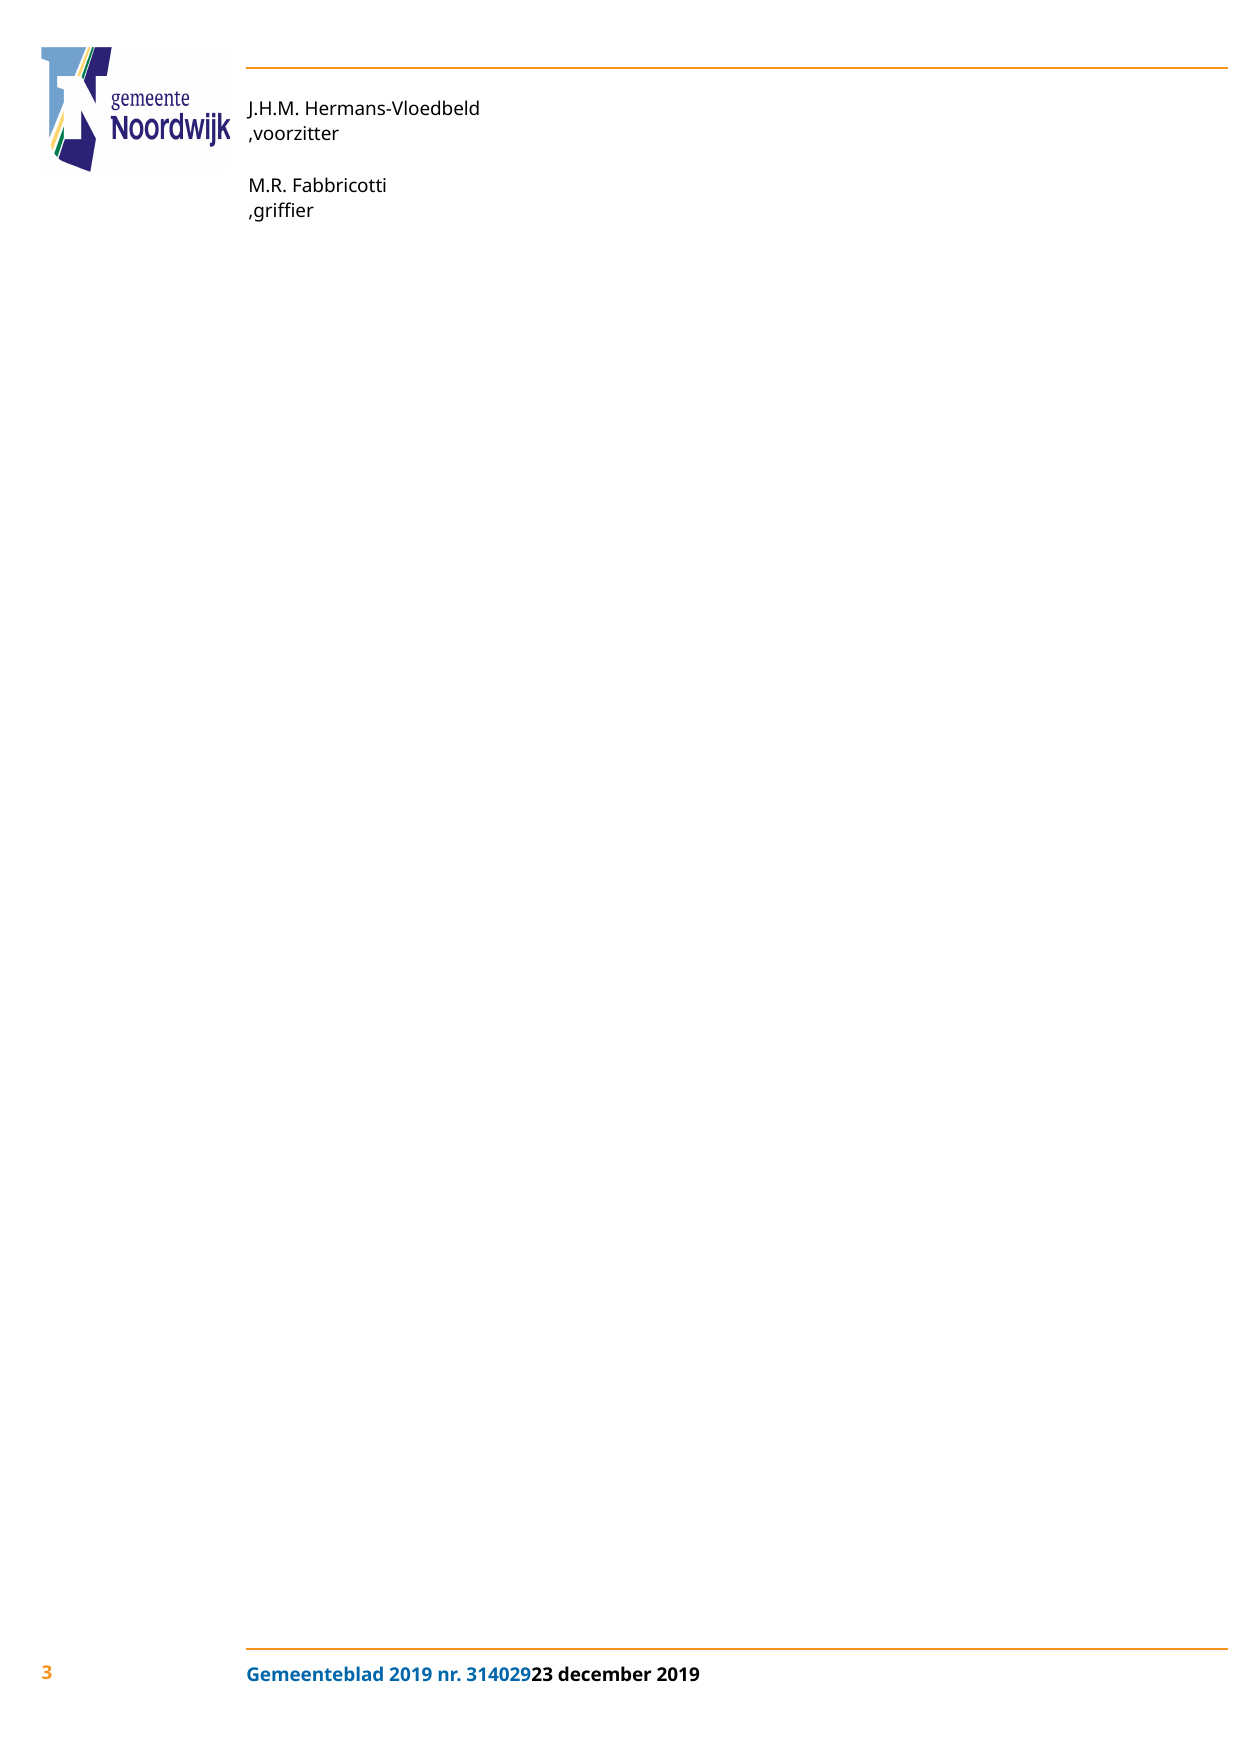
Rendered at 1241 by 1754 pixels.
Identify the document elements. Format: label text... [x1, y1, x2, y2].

picture [41, 47, 231, 172]
text M.R. Fabbricotti [248, 172, 1152, 198]
text ,voorzitter [248, 121, 1152, 146]
text ,griffier [248, 198, 1152, 223]
text J.H.M. Hermans-Vloedbeld [248, 95, 1152, 121]
